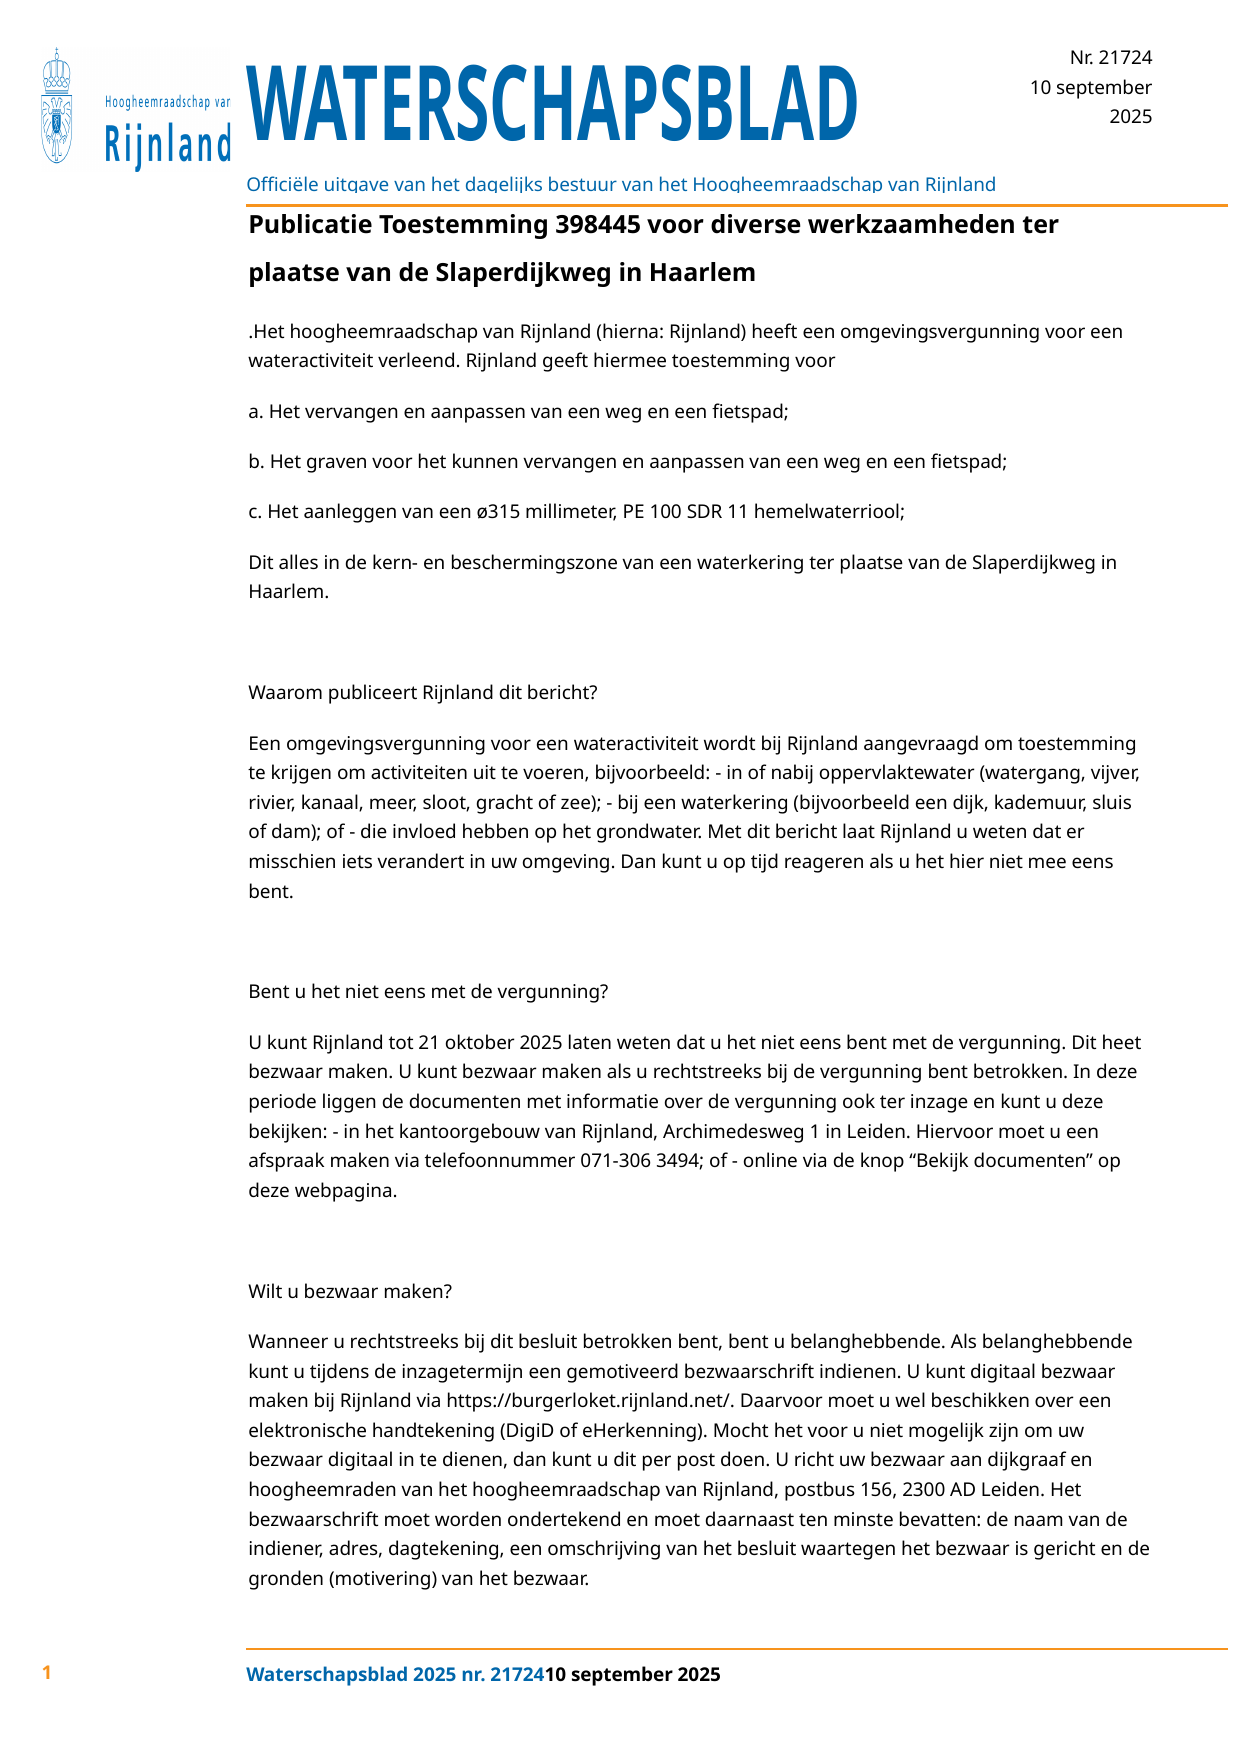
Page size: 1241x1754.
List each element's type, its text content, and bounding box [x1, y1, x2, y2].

text Publicatie Toestemming 398445 voor diverse werkzaamheden ter plaatse van de Slaperdijkweg in Haarlem [248, 207, 1152, 288]
text b. Het graven voor het kunnen vervangen en aanpassen van een weg en een fietspad; [248, 448, 1152, 474]
text a. Het vervangen en aanpassen van een weg en een fietspad; [248, 398, 1152, 424]
text Dit alles in de kern- en beschermingszone van een waterkering ter plaatse van de Slaperdijkweg in Haarlem. [248, 549, 1152, 604]
text Wanneer u rechtstreeks bij dit besluit betrokken bent, bent u belanghebbende. Als belanghebbende kunt u tijdens de inzagetermijn een gemotiveerd bezwaarschrift indienen. U kunt digitaal bezwaar maken bij Rijnland via https://burgerloket.rijnland.net/. Daarvoor moet u wel beschikken over een elektronische handtekening (DigiD of eHerkenning). Mocht het voor u niet mogelijk zijn om uw bezwaar digitaal in te dienen, dan kunt u dit per post doen. U richt uw bezwaar aan dijkgraaf en hoogheemraden van het hoogheemraadschap van Rijnland, postbus 156, 2300 AD Leiden. Het bezwaarschrift moet worden ondertekend en moet daarnaast ten minste bevatten: de naam van de indiener, adres, dagtekening, een omschrijving van het besluit waartegen het bezwaar is gericht en de gronden (motivering) van het bezwaar. [248, 1328, 1152, 1591]
text U kunt Rijnland tot 21 oktober 2025 laten weten dat u het niet eens bent met de vergunning. Dit heet bezwaar maken. U kunt bezwaar maken als u rechtstreeks bij de vergunning bent betrokken. In deze periode liggen de documenten met informatie over de vergunning ook ter inzage en kunt u deze bekijken: - in het kantoorgebouw van Rijnland, Archimedesweg 1 in Leiden. Hiervoor moet u een afspraak maken via telefoonnummer 071-306 3494; of - online via de knop “Bekijk documenten” op deze webpagina. [248, 1029, 1152, 1203]
text Waarom publiceert Rijnland dit bericht? [248, 679, 1152, 705]
text Wilt u bezwaar maken? [248, 1278, 1152, 1304]
text Een omgevingsvergunning voor een wateractiviteit wordt bij Rijnland aangevraagd om toestemming te krijgen om activiteiten uit te voeren, bijvoorbeeld: - in of nabij oppervlaktewater (watergang, vijver, rivier, kanaal, meer, sloot, gracht of zee); - bij een waterkering (bijvoorbeeld een dijk, kademuur, sluis of dam); of - die invloed hebben op het grondwater. Met dit bericht laat Rijnland u weten dat er misschien iets verandert in uw omgeving. Dan kunt u op tijd reageren als u het hier niet mee eens bent. [248, 730, 1152, 904]
text .Het hoogheemraadschap van Rijnland (hierna: Rijnland) heeft een omgevingsvergunning voor een wateractiviteit verleend. Rijnland geeft hiermee toestemming voor [248, 318, 1152, 373]
picture [41, 47, 231, 172]
text c. Het aanleggen van een ø315 millimeter, PE 100 SDR 11 hemelwaterriool; [248, 499, 1152, 524]
text Bent u het niet eens met de vergunning? [248, 979, 1152, 1004]
